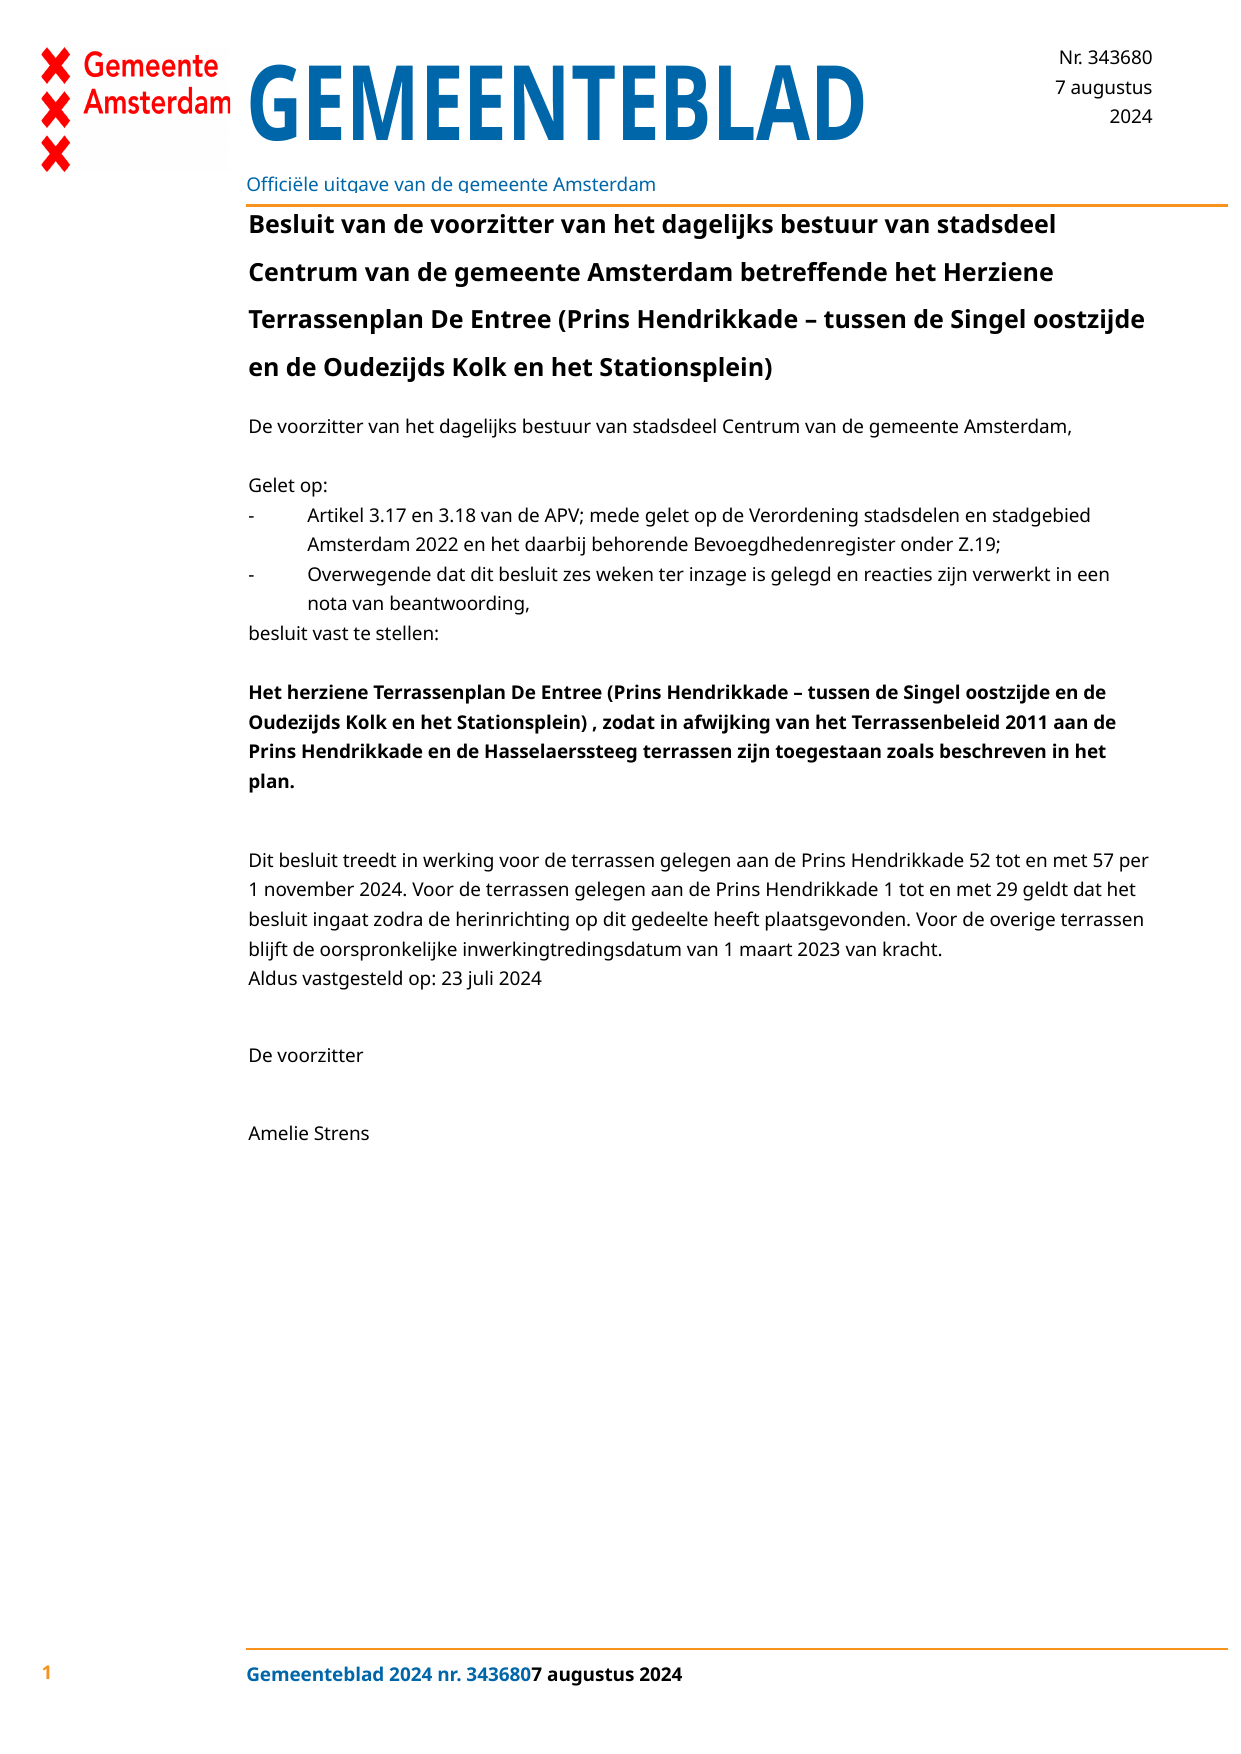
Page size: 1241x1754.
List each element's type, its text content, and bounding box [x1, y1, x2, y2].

text Het herziene Terrassenplan De Entree (Prins Hendrikkade – tussen de Singel oostzijde en de Oudezijds Kolk en het Stationsplein) , zodat in afwijking van het Terrassenbeleid 2011 aan de Prins Hendrikkade en de Hasselaerssteeg terrassen zijn toegestaan zoals beschreven in het plan. [248, 679, 1152, 794]
text Gelet op: [248, 472, 1152, 498]
text Besluit van de voorzitter van het dagelijks bestuur van stadsdeel Centrum van de gemeente Amsterdam betreffende het Herziene Terrassenplan De Entree (Prins Hendrikkade – tussen de Singel oostzijde en de Oudezijds Kolk en het Stationsplein) [248, 207, 1152, 384]
list Overwegende dat dit besluit zes weken ter inzage is gelegd en reacties zijn verwerkt in een nota van beantwoording, [248, 561, 1152, 616]
text De voorzitter [248, 1042, 1152, 1068]
text Amelie Strens [248, 1120, 1152, 1145]
text besluit vast te stellen: [248, 620, 1152, 646]
list Artikel 3.17 en 3.18 van de APV; mede gelet op de Verordening stadsdelen en stadgebied Amsterdam 2022 en het daarbij behorende Bevoegdhedenregister onder Z.19; [248, 502, 1152, 557]
picture [41, 47, 231, 172]
text Dit besluit treedt in werking voor de terrassen gelegen aan de Prins Hendrikkade 52 tot en met 57 per 1 november 2024. Voor de terrassen gelegen aan de Prins Hendrikkade 1 tot en met 29 geldt dat het besluit ingaat zodra de herinrichting op dit gedeelte heeft plaatsgevonden. Voor de overige terrassen blijft de oorspronkelijke inwerkingtredingsdatum van 1 maart 2023 van kracht. [248, 847, 1152, 961]
text Aldus vastgesteld op: 23 juli 2024 [248, 965, 1152, 991]
text De voorzitter van het dagelijks bestuur van stadsdeel Centrum van de gemeente Amsterdam, [248, 413, 1152, 439]
